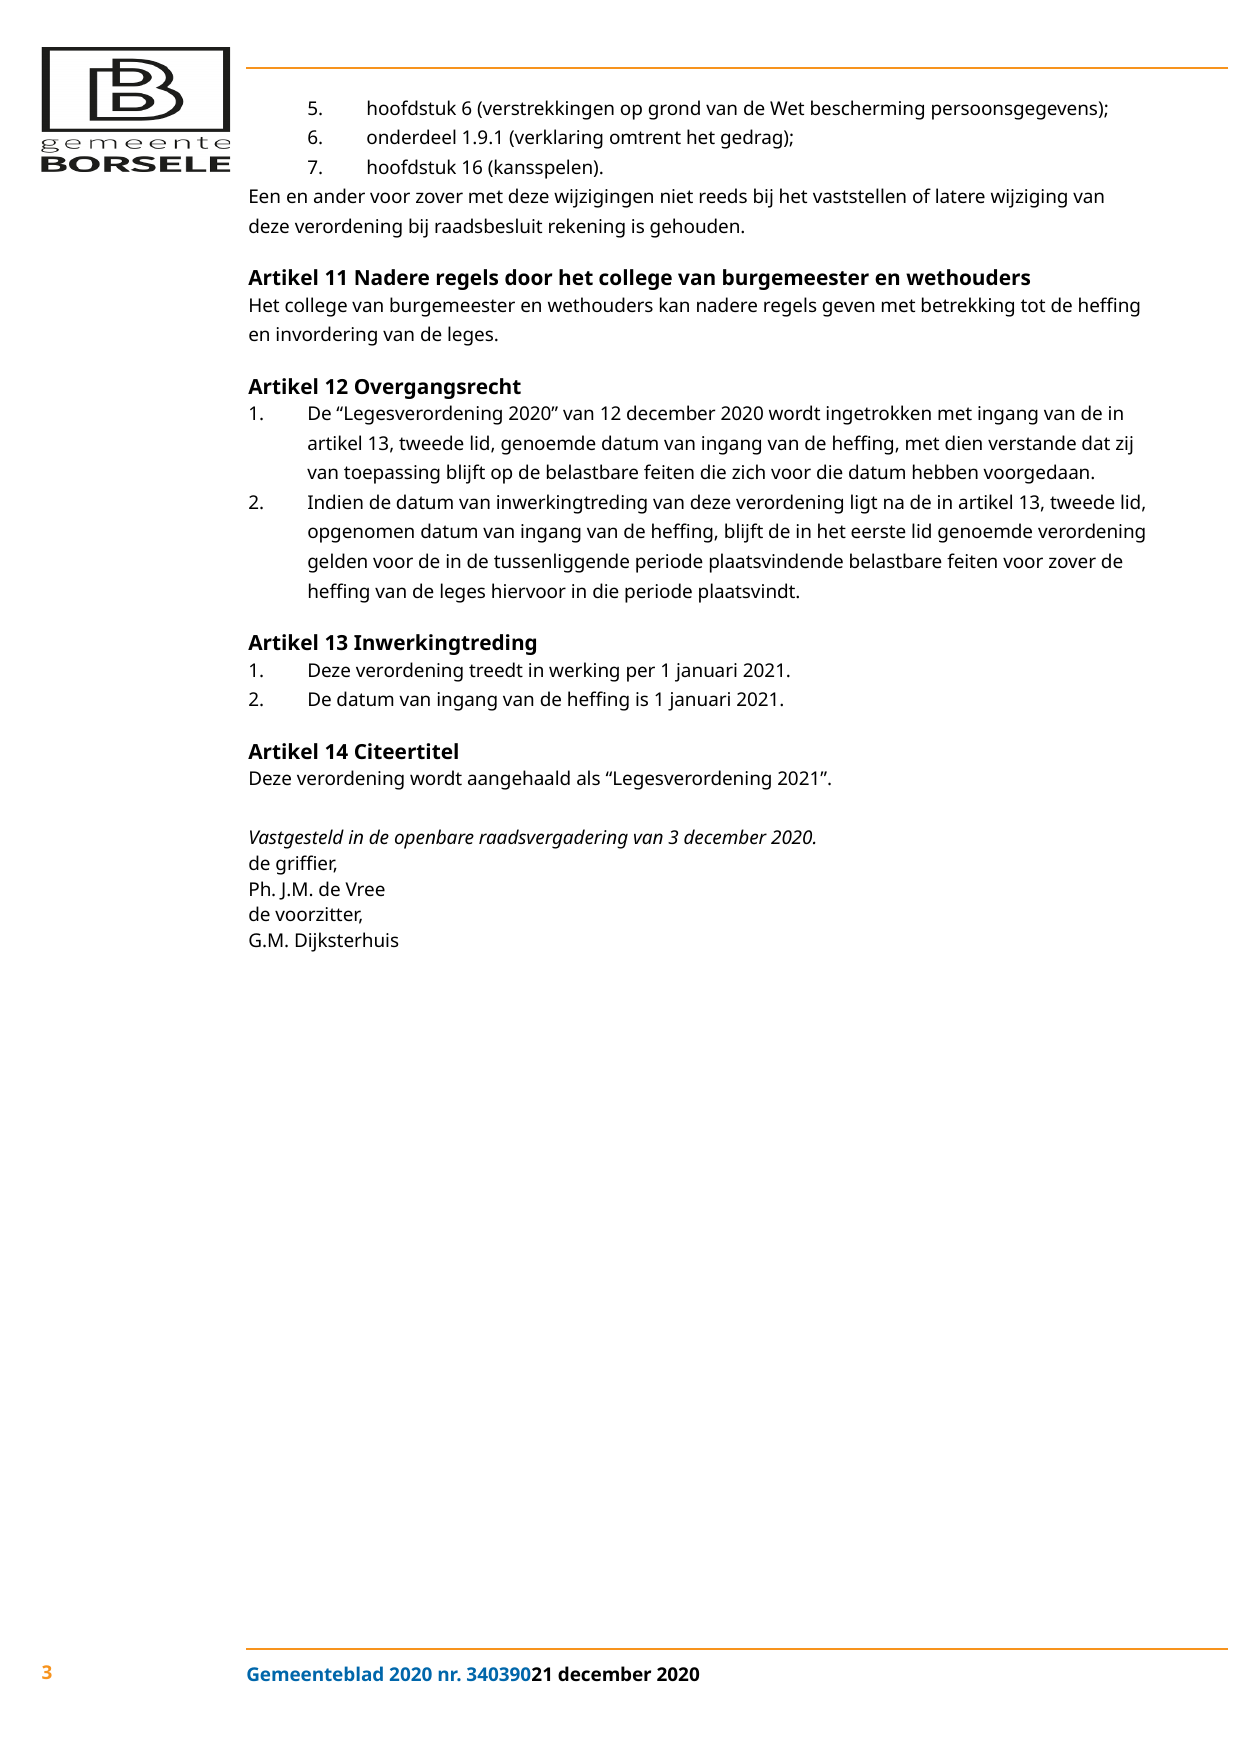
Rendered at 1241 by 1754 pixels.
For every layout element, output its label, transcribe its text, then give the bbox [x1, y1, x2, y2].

text de griffier, [248, 850, 1152, 876]
list onderdeel 1.9.1 (verklaring omtrent het gedrag); [307, 124, 1152, 150]
list De “Legesverordening 2020” van 12 december 2020 wordt ingetrokken met ingang van de in artikel 13, tweede lid, genoemde datum van ingang van de heffing, met dien verstande dat zij van toepassing blijft op de belastbare feiten die zich voor die datum hebben voorgedaan. [248, 400, 1152, 485]
text Artikel 13 Inwerkingtreding [248, 628, 1152, 657]
list De datum van ingang van de heffing is 1 januari 2021. [248, 686, 1152, 712]
list Indien de datum van inwerkingtreding van deze verordening ligt na de in artikel 13, tweede lid, opgenomen datum van ingang van de heffing, blijft de in het eerste lid genoemde verordening gelden voor de in de tussenliggende periode plaatsvindende belastbare feiten voor zover de heffing van de leges hiervoor in die periode plaatsvindt. [248, 489, 1152, 604]
text Artikel 12 Overgangsrecht [248, 372, 1152, 400]
text Artikel 11 Nadere regels door het college van burgemeester en wethouders [248, 263, 1152, 292]
list hoofdstuk 6 (verstrekkingen op grond van de Wet bescherming persoonsgegevens); [307, 95, 1152, 121]
text Een en ander voor zover met deze wijzigingen niet reeds bij het vaststellen of latere wijziging van deze verordening bij raadsbesluit rekening is gehouden. [248, 183, 1152, 239]
text de voorzitter, [248, 902, 1152, 927]
picture [41, 47, 231, 172]
text G.M. Dijksterhuis [248, 927, 1152, 953]
text Het college van burgemeester en wethouders kan nadere regels geven met betrekking tot de heffing en invordering van de leges. [248, 292, 1152, 347]
list hoofdstuk 16 (kansspelen). [307, 154, 1152, 180]
text Ph. J.M. de Vree [248, 876, 1152, 902]
text Artikel 14 Citeertitel [248, 737, 1152, 765]
list Deze verordening treedt in werking per 1 januari 2021. [248, 657, 1152, 682]
text Deze verordening wordt aangehaald als “Legesverordening 2021”. [248, 765, 1152, 791]
text Vastgesteld in de openbare raadsvergadering van 3 december 2020. [248, 824, 1152, 850]
